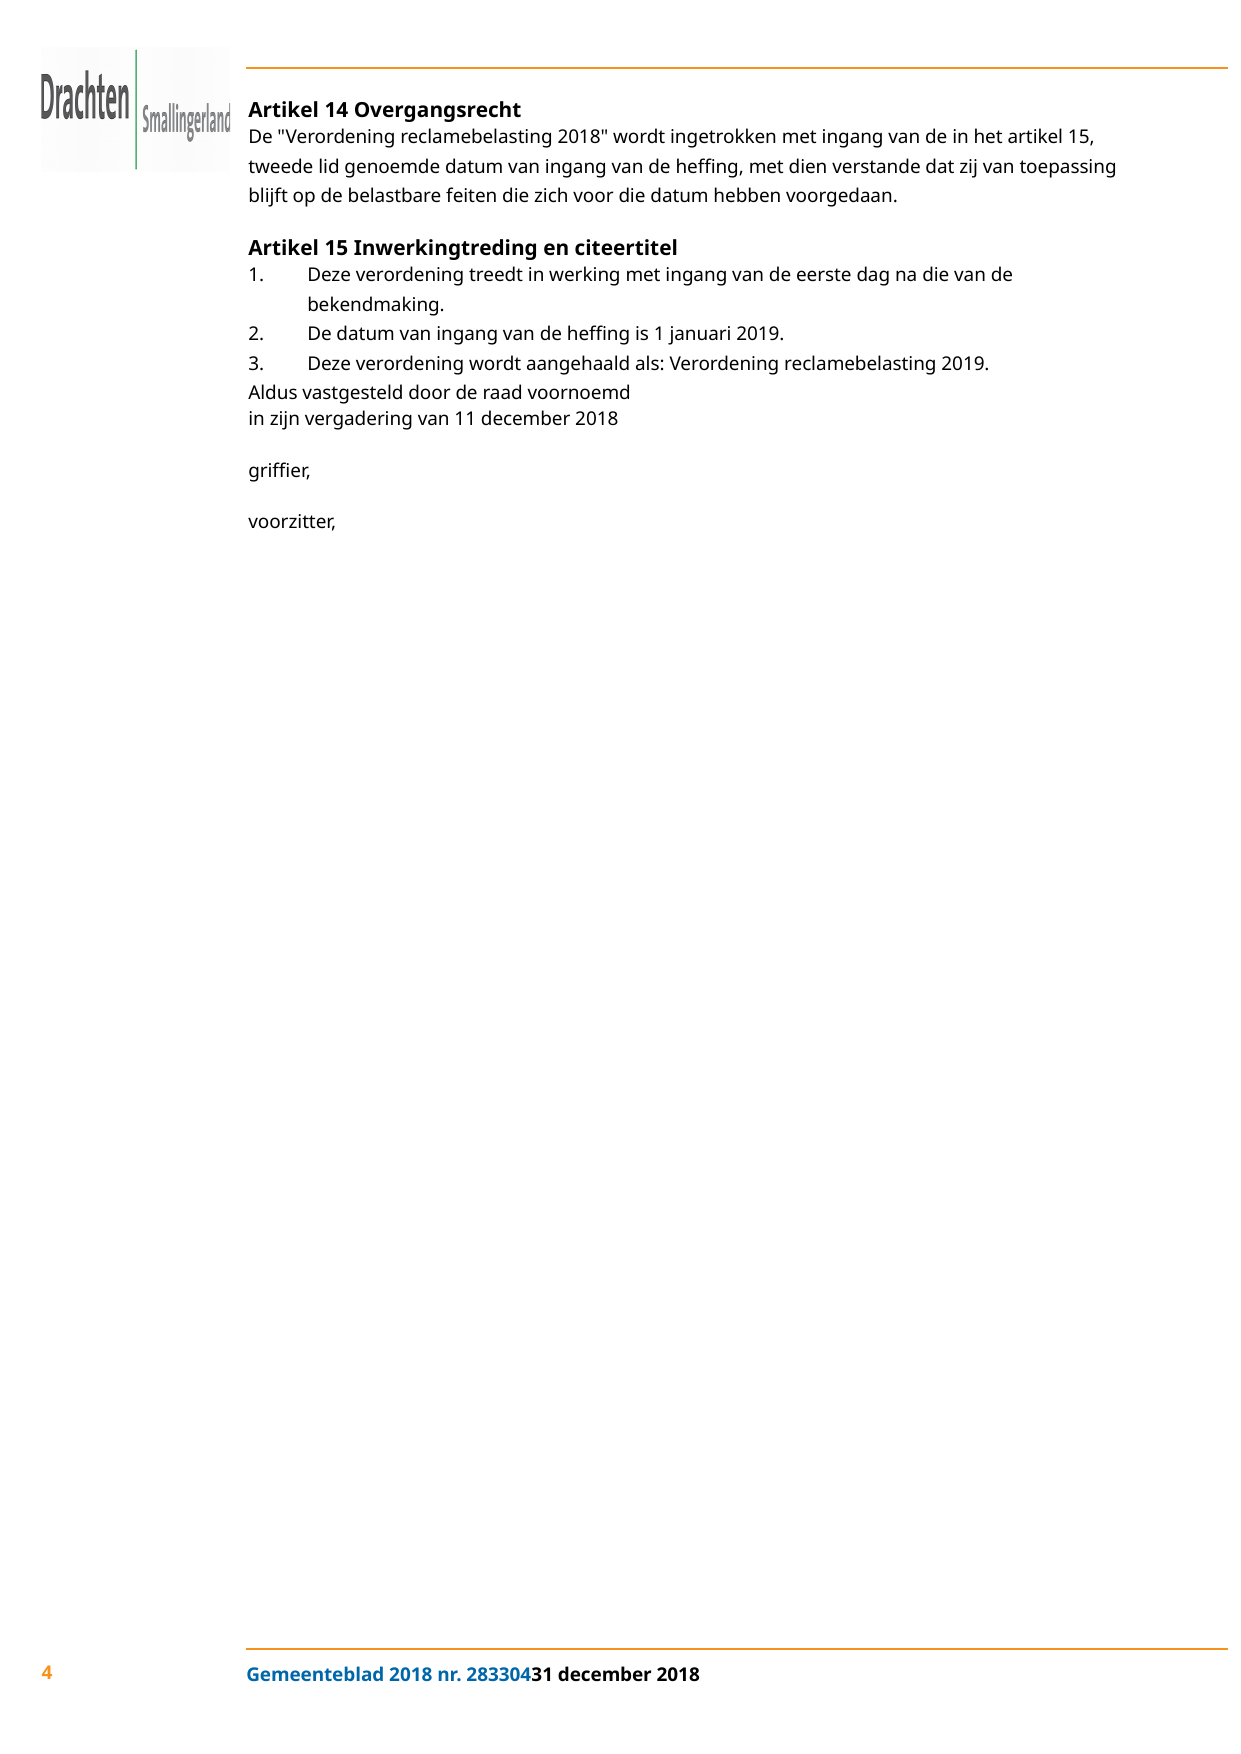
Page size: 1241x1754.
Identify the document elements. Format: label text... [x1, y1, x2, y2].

text Artikel 15 Inwerkingtreding en citeertitel [248, 233, 1152, 261]
list Deze verordening treedt in werking met ingang van de eerste dag na die van de bekendmaking. [248, 261, 1152, 317]
picture [41, 47, 231, 172]
text Artikel 14 Overgangsrecht [248, 95, 1152, 123]
list Deze verordening wordt aangehaald als: Verordening reclamebelasting 2019. [248, 350, 1152, 376]
text griffier, [248, 457, 1152, 482]
list De datum van ingang van de heffing is 1 januari 2019. [248, 320, 1152, 346]
text voorzitter, [248, 508, 1152, 534]
text Aldus vastgesteld door de raad voornoemd [248, 379, 1152, 405]
text in zijn vergadering van 11 december 2018 [248, 405, 1152, 431]
text De "Verordening reclamebelasting 2018" wordt ingetrokken met ingang van de in het artikel 15, tweede lid genoemde datum van ingang van de heffing, met dien verstande dat zij van toepassing blijft op de belastbare feiten die zich voor die datum hebben voorgedaan. [248, 123, 1152, 208]
